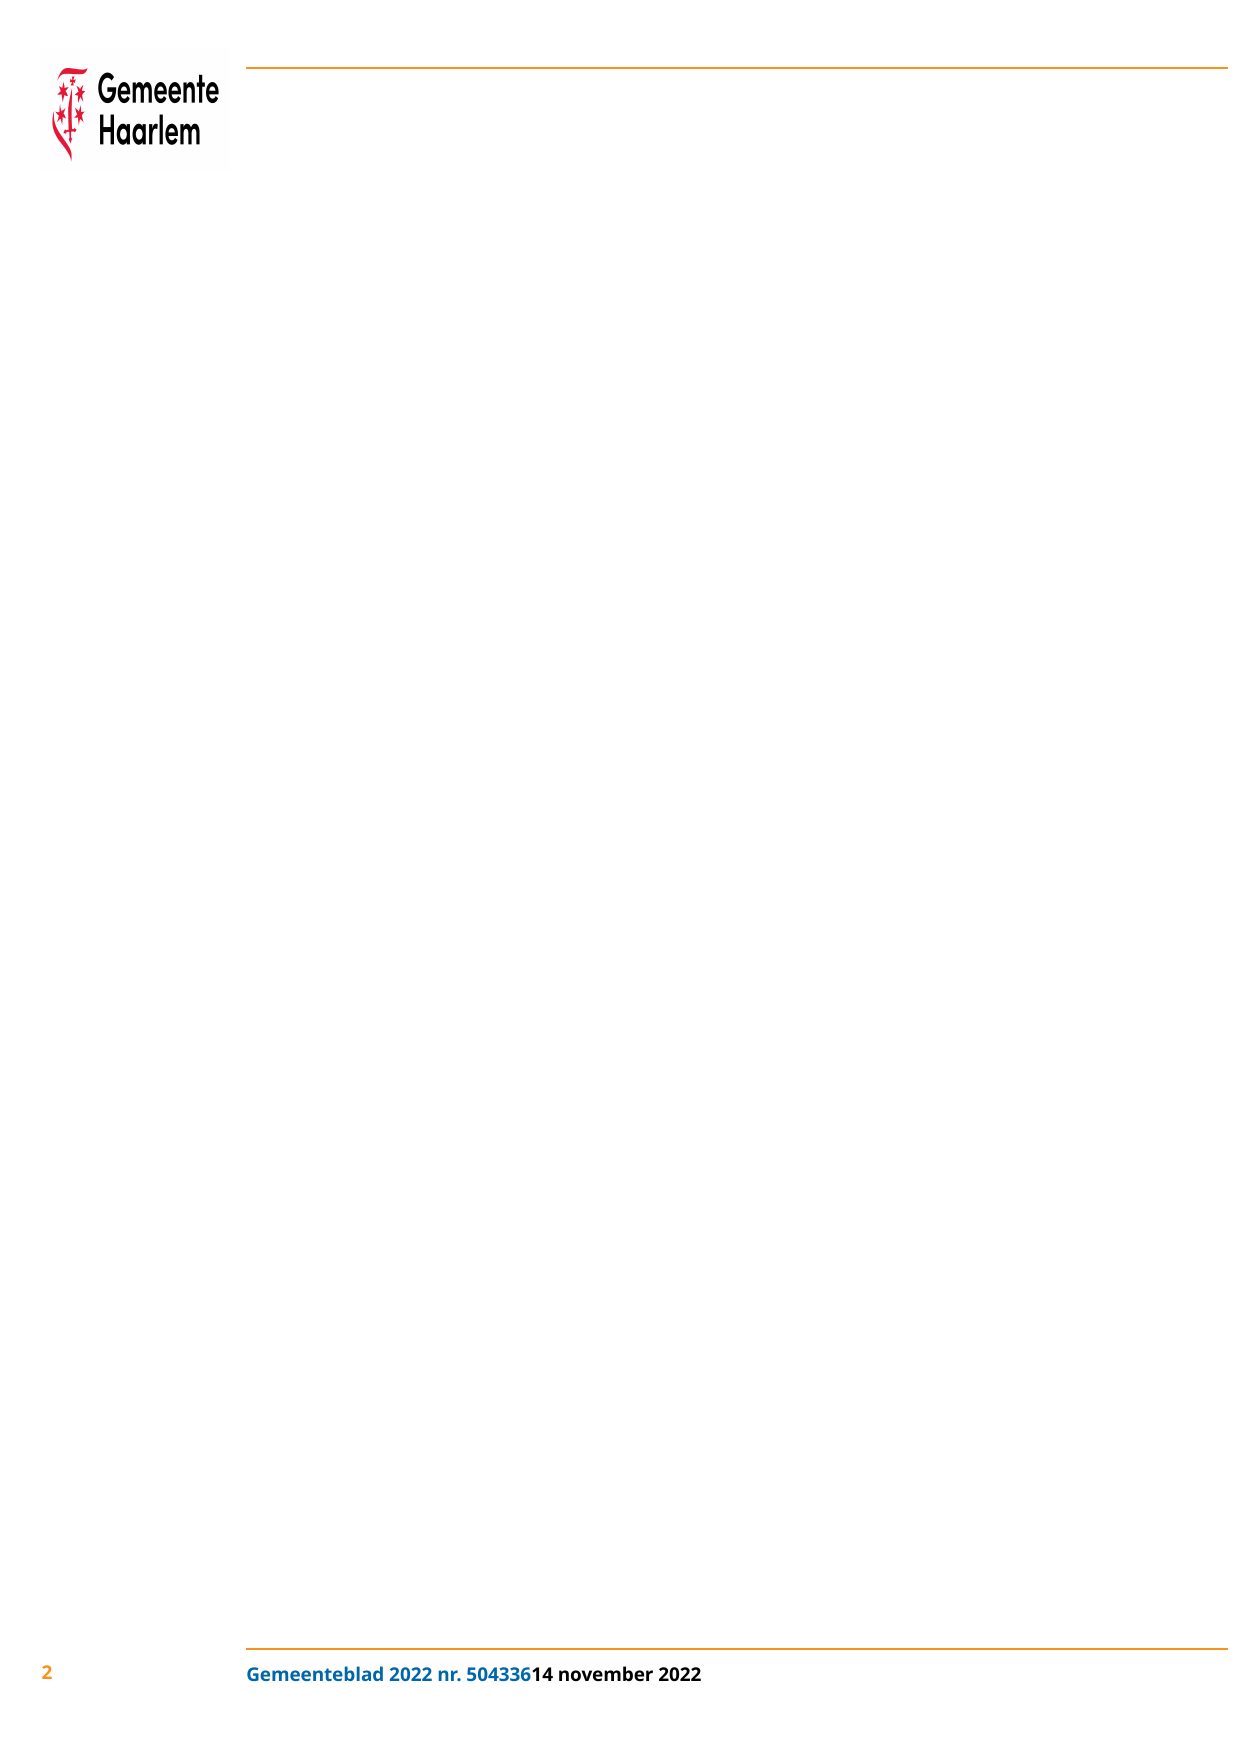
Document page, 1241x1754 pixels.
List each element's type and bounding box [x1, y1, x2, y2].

picture [41, 47, 231, 172]
